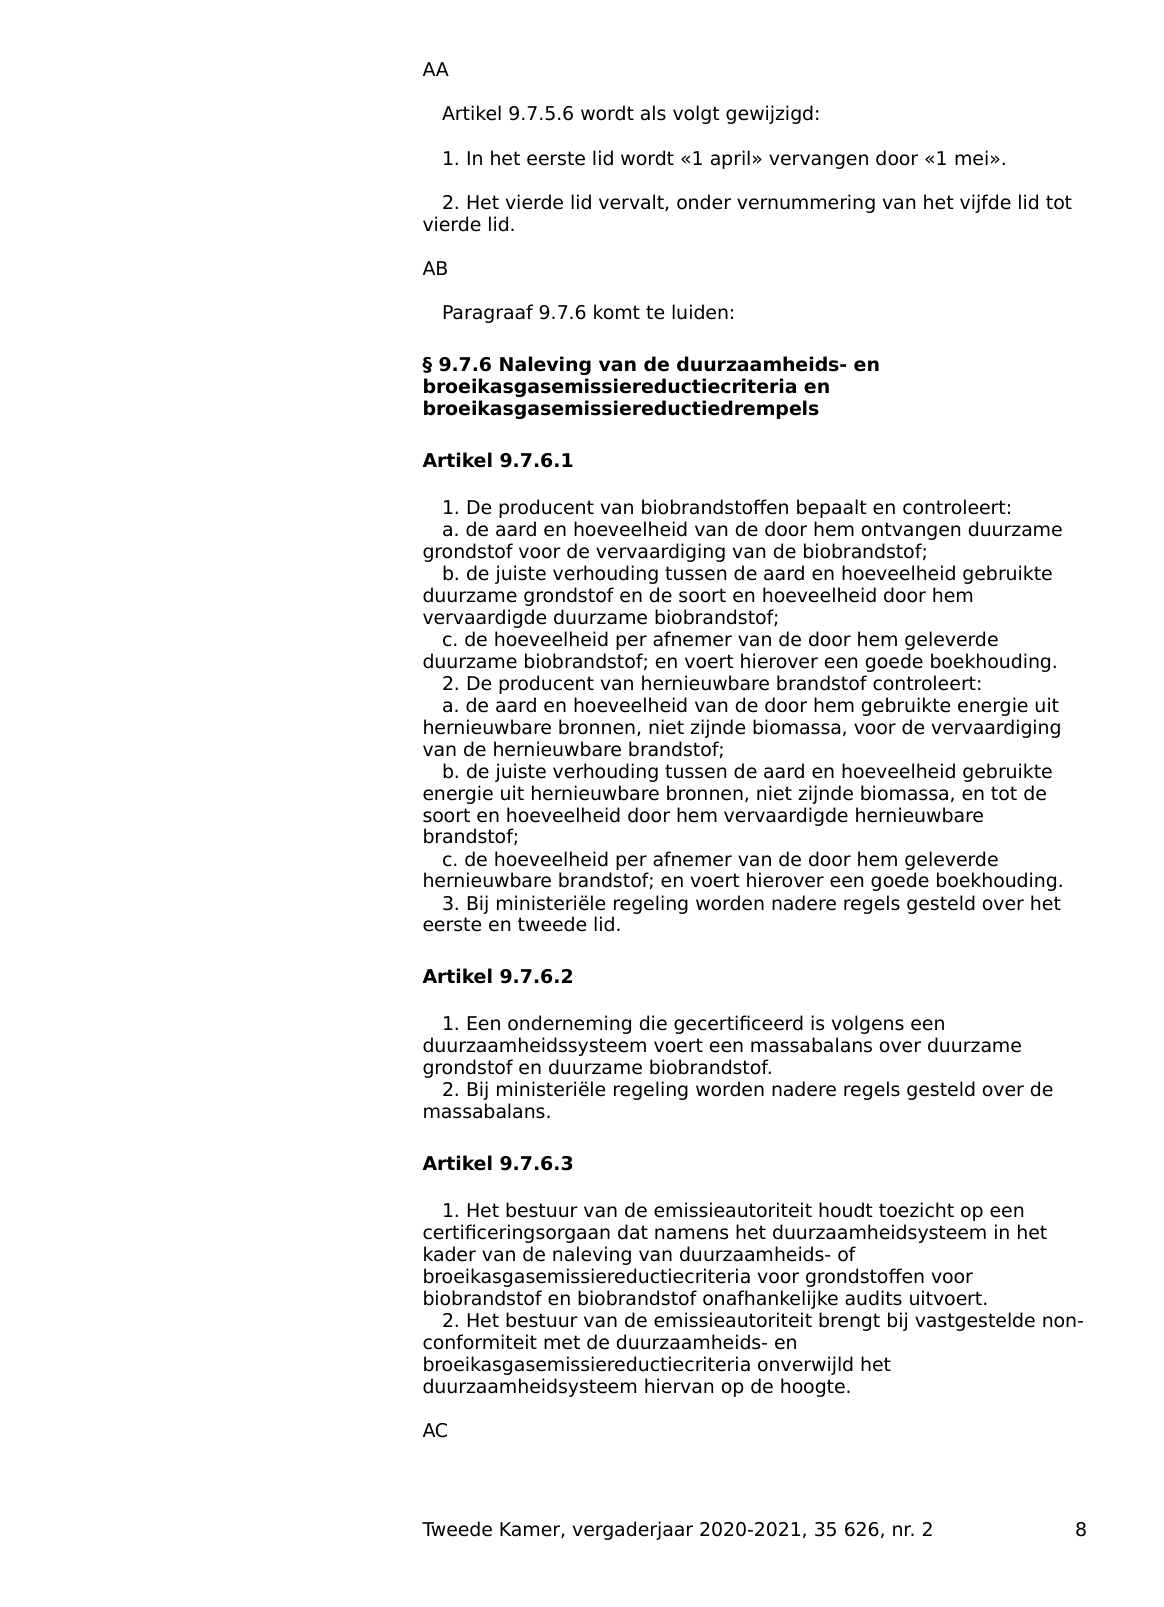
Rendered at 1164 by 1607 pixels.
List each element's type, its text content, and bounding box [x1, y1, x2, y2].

text a. de aard en hoeveelheid van de door hem ontvangen duurzame grondstof voor de vervaardiging van de biobrandstof; [422, 519, 1087, 563]
text 1. Het bestuur van de emissieautoriteit houdt toezicht op een certificeringsorgaan dat namens het duurzaamheidsysteem in het kader van de naleving van duurzaamheids- of broeikasgasemissiereductiecriteria voor grondstoffen voor biobrandstof en biobrandstof onafhankelijke audits uitvoert. [422, 1200, 1087, 1310]
text b. de juiste verhouding tussen de aard en hoeveelheid gebruikte energie uit hernieuwbare bronnen, niet zijnde biomassa, en tot de soort en hoeveelheid door hem vervaardigde hernieuwbare brandstof; [422, 761, 1087, 848]
text a. de aard en hoeveelheid van de door hem gebruikte energie uit hernieuwbare bronnen, niet zijnde biomassa, voor de vervaardiging van de hernieuwbare brandstof; [422, 694, 1087, 761]
text 2. Bij ministeriële regeling worden nadere regels gesteld over de massabalans. [422, 1079, 1087, 1123]
text 3. Bij ministeriële regeling worden nadere regels gesteld over het eerste en tweede lid. [422, 892, 1087, 936]
text c. de hoeveelheid per afnemer van de door hem geleverde duurzame biobrandstof; en voert hierover een goede boekhouding. [422, 629, 1087, 673]
text 1. In het eerste lid wordt «1 april» vervangen door «1 mei». [422, 147, 1087, 169]
text Artikel 9.7.5.6 wordt als volgt gewijzigd: [422, 103, 1087, 125]
subtitle Artikel 9.7.6.1 [422, 450, 1087, 472]
text 1. Een onderneming die gecertificeerd is volgens een duurzaamheidssysteem voert een massabalans over duurzame grondstof en duurzame biobrandstof. [422, 1013, 1087, 1079]
text AA [422, 59, 1087, 81]
text c. de hoeveelheid per afnemer van de door hem geleverde hernieuwbare brandstof; en voert hierover een goede boekhouding. [422, 848, 1087, 892]
text 2. Het bestuur van de emissieautoriteit brengt bij vastgestelde non-conformiteit met de duurzaamheids- en broeikasgasemissiereductiecriteria onverwijld het duurzaamheidsysteem hiervan op de hoogte. [422, 1310, 1087, 1398]
text 2. De producent van hernieuwbare brandstof controleert: [422, 673, 1087, 694]
text AC [422, 1420, 1087, 1442]
subtitle § 9.7.6 Naleving van de duurzaamheids- en broeikasgasemissiereductiecriteria en broeikasgasemissiereductiedrempels [422, 354, 1087, 420]
text Paragraaf 9.7.6 komt te luiden: [422, 302, 1087, 324]
subtitle Artikel 9.7.6.2 [422, 966, 1087, 988]
text b. de juiste verhouding tussen de aard en hoeveelheid gebruikte duurzame grondstof en de soort en hoeveelheid door hem vervaardigde duurzame biobrandstof; [422, 563, 1087, 629]
text 2. Het vierde lid vervalt, onder vernummering van het vijfde lid tot vierde lid. [422, 192, 1087, 236]
text AB [422, 258, 1087, 280]
text 1. De producent van biobrandstoffen bepaalt en controleert: [422, 497, 1087, 519]
subtitle Artikel 9.7.6.3 [422, 1153, 1087, 1175]
